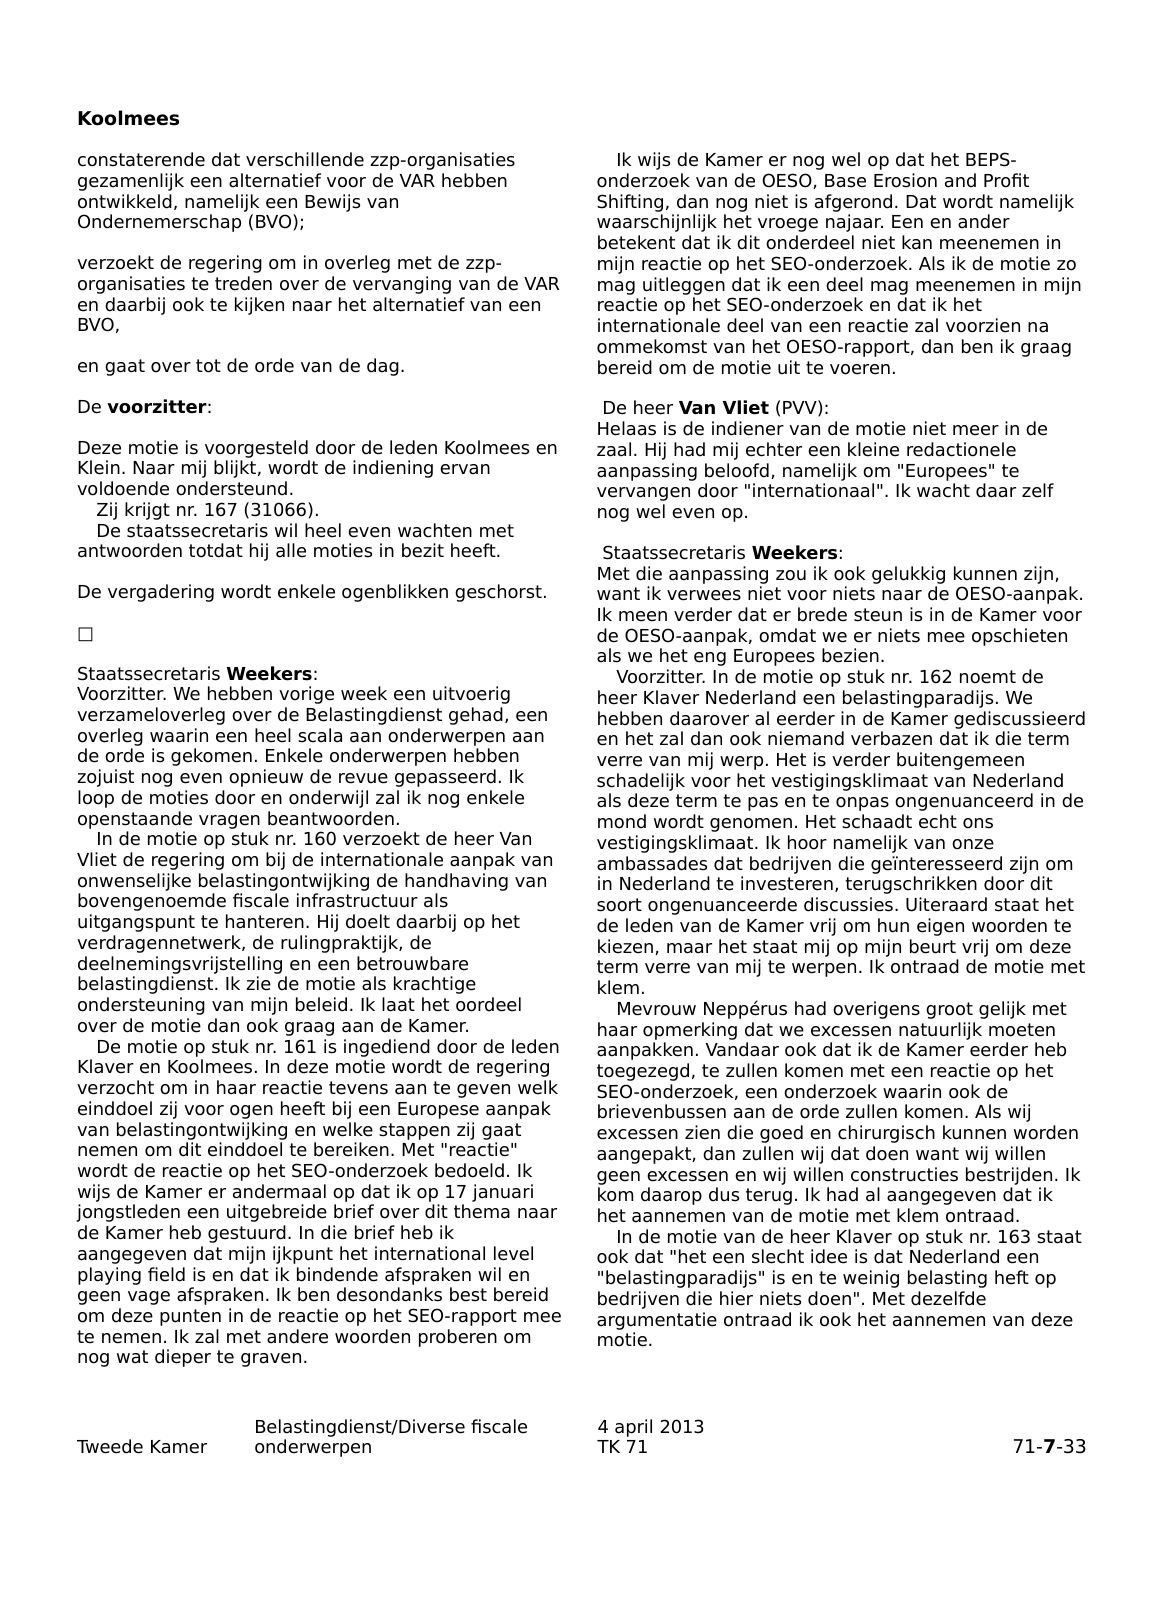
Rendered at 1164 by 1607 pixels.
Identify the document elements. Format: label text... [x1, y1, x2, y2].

text Voorzitter. We hebben vorige week een uitvoerig verzameloverleg over de Belastingdienst gehad, een overleg waarin een heel scala aan onderwerpen aan de orde is gekomen. Enkele onderwerpen hebben zojuist nog even opnieuw de revue gepasseerd. Ik loop de moties door en onderwijl zal ik nog enkele openstaande vragen beantwoorden. [77, 684, 567, 829]
text In de motie van de heer Klaver op stuk nr. 163 staat ook dat "het een slecht idee is dat Nederland een "belastingparadijs" is en te weinig belasting heft op bedrijven die hier niets doen". Met dezelfde argumentatie ontraad ik ook het aannemen van deze motie. [596, 1227, 1087, 1351]
text De vergadering wordt enkele ogenblikken geschorst. [77, 582, 567, 603]
text Met die aanpassing zou ik ook gelukkig kunnen zijn, want ik verwees niet voor niets naar de OESO-aanpak. Ik meen verder dat er brede steun is in de Kamer voor de OESO-aanpak, omdat we er niets mee opschieten als we het eng Europees bezien. [596, 563, 1087, 667]
text De voorzitter: [77, 397, 567, 417]
text verzoekt de regering om in overleg met de zzp-organisaties te treden over de vervanging van de VAR en daarbij ook te kijken naar het alternatief van een BVO, [77, 253, 567, 336]
text Zij krijgt nr. 167 (31066). [77, 500, 567, 520]
text Staatssecretaris Weekers: [596, 543, 1087, 563]
text De heer Van Vliet (PVV): [596, 398, 1087, 419]
text □ [77, 623, 567, 643]
text De staatssecretaris wil heel even wachten met antwoorden totdat hij alle moties in bezit heeft. [77, 520, 567, 562]
text Staatssecretaris Weekers: [77, 663, 567, 684]
text In de motie op stuk nr. 160 verzoekt de heer Van Vliet de regering om bij de internationale aanpak van onwenselijke belastingontwijking de handhaving van bovengenoemde fiscale infrastructuur als uitgangspunt te hanteren. Hij doelt daarbij op het verdragennetwerk, de rulingpraktijk, de deelnemingsvrijstelling en een betrouwbare belastingdienst. Ik zie de motie als krachtige ondersteuning van mijn beleid. Ik laat het oordeel over de motie dan ook graag aan de Kamer. [77, 829, 567, 1036]
text Helaas is de indiener van de motie niet meer in de zaal. Hij had mij echter een kleine redactionele aanpassing beloofd, namelijk om "Europees" te vervangen door "internationaal". Ik wacht daar zelf nog wel even op. [596, 419, 1087, 523]
text Ik wijs de Kamer er nog wel op dat het BEPS-onderzoek van de OESO, Base Erosion and Profit Shifting, dan nog niet is afgerond. Dat wordt namelijk waarschijnlijk het vroege najaar. Een en ander betekent dat ik dit onderdeel niet kan meenemen in mijn reactie op het SEO-onderzoek. Als ik de motie zo mag uitleggen dat ik een deel mag meenemen in mijn reactie op het SEO-onderzoek en dat ik het internationale deel van een reactie zal voorzien na ommekomst van het OESO-rapport, dan ben ik graag bereid om de motie uit te voeren. [596, 150, 1087, 378]
text constaterende dat verschillende zzp-organisaties gezamenlijk een alternatief voor de VAR hebben ontwikkeld, namelijk een Bewijs van Ondernemerschap (BVO); [77, 150, 567, 233]
text en gaat over tot de orde van de dag. [77, 356, 567, 377]
text Voorzitter. In de motie op stuk nr. 162 noemt de heer Klaver Nederland een belastingparadijs. We hebben daarover al eerder in de Kamer gediscussieerd en het zal dan ook niemand verbazen dat ik die term verre van mij werp. Het is verder buitengemeen schadelijk voor het vestigingsklimaat van Nederland als deze term te pas en te onpas ongenuanceerd in de mond wordt genomen. Het schaadt echt ons vestigingsklimaat. Ik hoor namelijk van onze ambassades dat bedrijven die geïnteresseerd zijn om in Nederland te investeren, terugschrikken door dit soort ongenuanceerde discussies. Uiteraard staat het de leden van de Kamer vrij om hun eigen woorden te kiezen, maar het staat mij op mijn beurt vrij om deze term verre van mij te werpen. Ik ontraad de motie met klem. [596, 667, 1087, 999]
text De motie op stuk nr. 161 is ingediend door de leden Klaver en Koolmees. In deze motie wordt de regering verzocht om in haar reactie tevens aan te geven welk einddoel zij voor ogen heeft bij een Europese aanpak van belastingontwijking en welke stappen zij gaat nemen om dit einddoel te bereiken. Met "reactie" wordt de reactie op het SEO-onderzoek bedoeld. Ik wijs de Kamer er andermaal op dat ik op 17 januari jongstleden een uitgebreide brief over dit thema naar de Kamer heb gestuurd. In die brief heb ik aangegeven dat mijn ijkpunt het international level playing field is en dat ik bindende afspraken wil en geen vage afspraken. Ik ben desondanks best bereid om deze punten in de reactie op het SEO-rapport mee te nemen. Ik zal met andere woorden proberen om nog wat dieper te graven. [77, 1036, 567, 1368]
text Deze motie is voorgesteld door de leden Koolmees en Klein. Naar mij blijkt, wordt de indiening ervan voldoende ondersteund. [77, 437, 567, 500]
text Mevrouw Neppérus had overigens groot gelijk met haar opmerking dat we excessen natuurlijk moeten aanpakken. Vandaar ook dat ik de Kamer eerder heb toegezegd, te zullen komen met een reactie op het SEO-onderzoek, een onderzoek waarin ook de brievenbussen aan de orde zullen komen. Als wij excessen zien die goed en chirurgisch kunnen worden aangepakt, dan zullen wij dat doen want wij willen geen excessen en wij willen constructies bestrijden. Ik kom daarop dus terug. Ik had al aangegeven dat ik het aannemen van de motie met klem ontraad. [596, 999, 1087, 1227]
